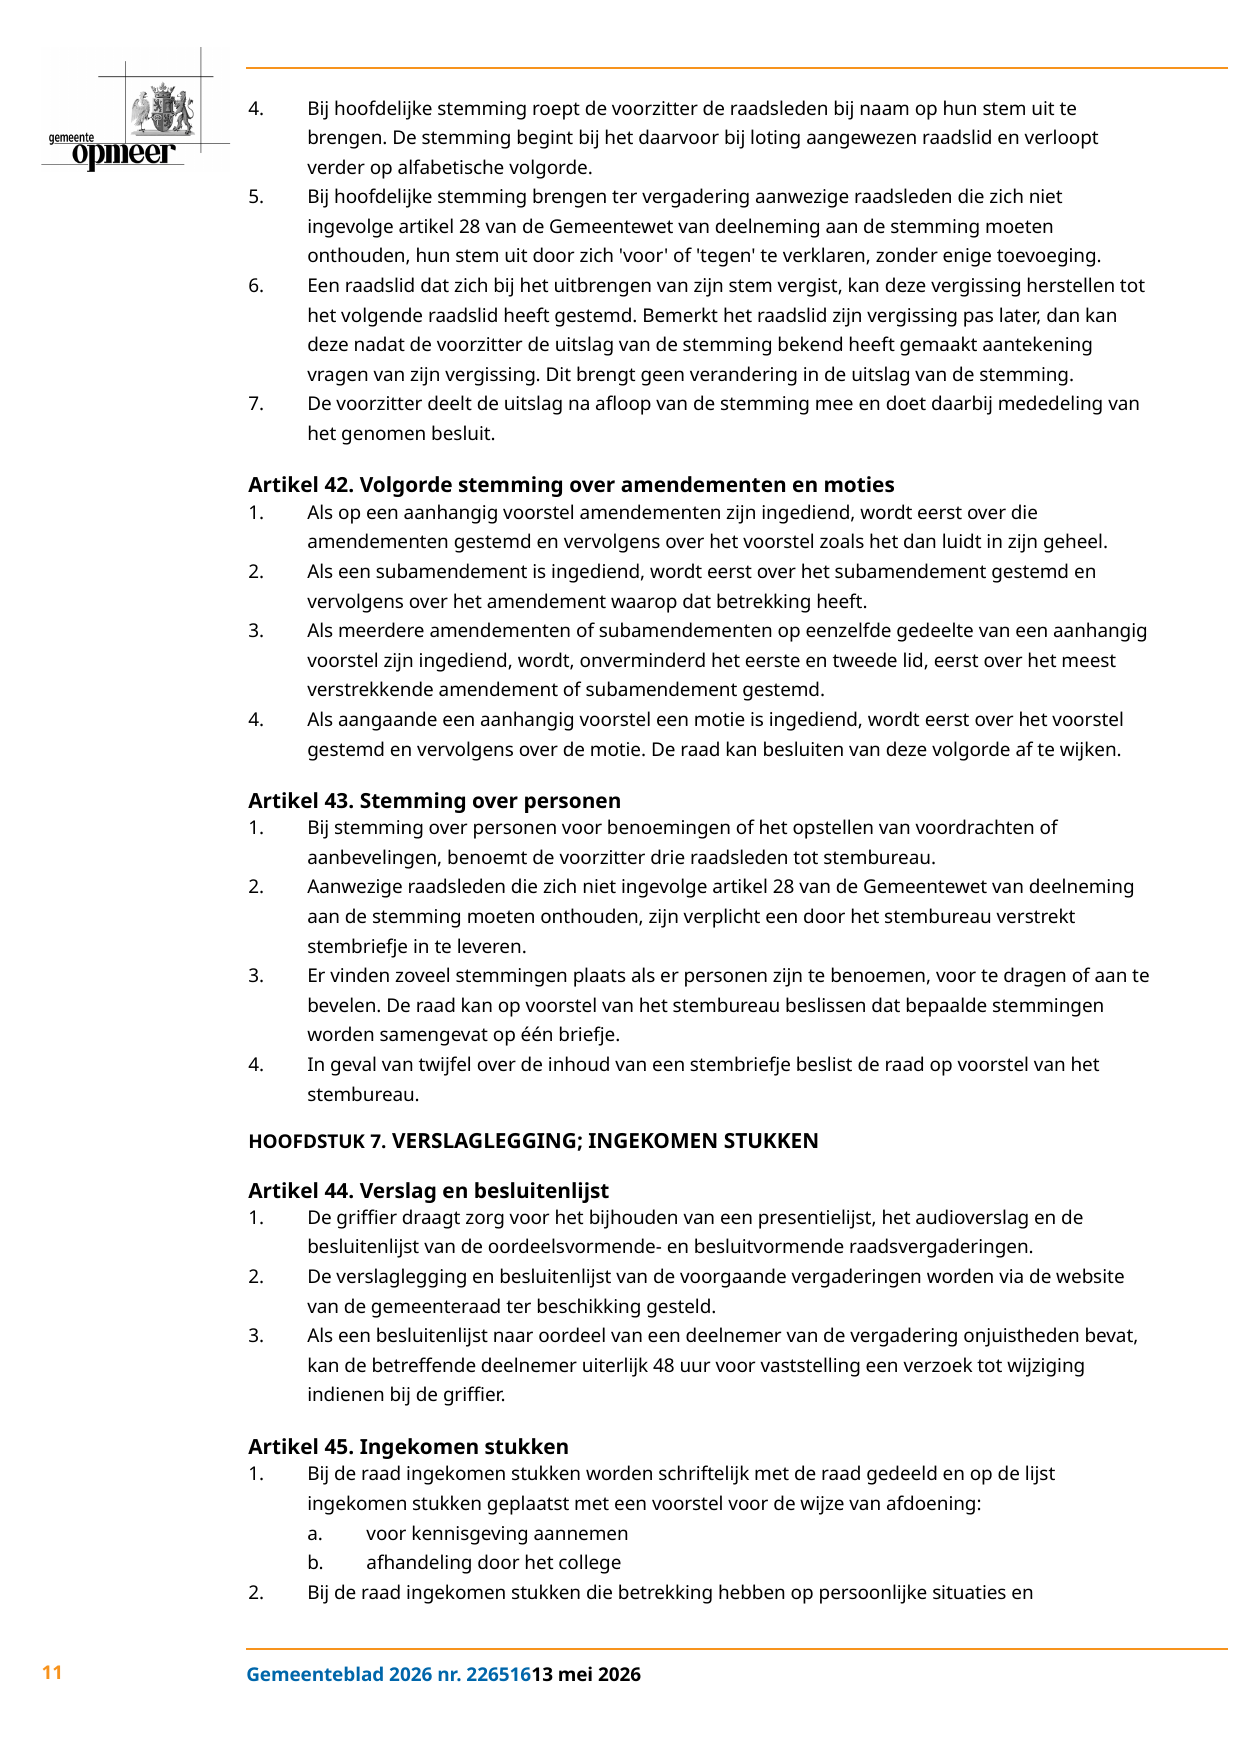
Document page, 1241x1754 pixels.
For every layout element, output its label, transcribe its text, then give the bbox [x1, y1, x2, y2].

list De verslaglegging en besluitenlijst van de voorgaande vergaderingen worden via de website van de gemeenteraad ter beschikking gesteld. [248, 1263, 1152, 1319]
list Als meerdere amendementen of subamendementen op eenzelfde gedeelte van een aanhangig voorstel zijn ingediend, wordt, onverminderd het eerste en tweede lid, eerst over het meest verstrekkende amendement of subamendement gestemd. [248, 617, 1152, 702]
picture [41, 47, 231, 172]
list Er vinden zoveel stemmingen plaats als er personen zijn te benoemen, voor te dragen of aan te bevelen. De raad kan op voorstel van het stembureau beslissen dat bepaalde stemmingen worden samengevat op één briefje. [248, 962, 1152, 1047]
list Als een besluitenlijst naar oordeel van een deelnemer van de vergadering onjuistheden bevat, kan de betreffende deelnemer uiterlijk 48 uur voor vaststelling een verzoek tot wijziging indienen bij de griffier. [248, 1322, 1152, 1407]
list Bij stemming over personen voor benoemingen of het opstellen van voordrachten of aanbevelingen, benoemt de voorzitter drie raadsleden tot stembureau. [248, 814, 1152, 870]
list Bij hoofdelijke stemming roept de voorzitter de raadsleden bij naam op hun stem uit te brengen. De stemming begint bij het daarvoor bij loting aangewezen raadslid en verloopt verder op alfabetische volgorde. [248, 95, 1152, 180]
list Aanwezige raadsleden die zich niet ingevolge artikel 28 van de Gemeentewet van deelneming aan de stemming moeten onthouden, zijn verplicht een door het stembureau verstrekt stembriefje in te leveren. [248, 874, 1152, 959]
list De griffier draagt zorg voor het bijhouden van een presentielijst, het audioverslag en de besluitenlijst van de oordeelsvormende- en besluitvormende raadsvergaderingen. [248, 1204, 1152, 1259]
text Artikel 44. Verslag en besluitenlijst [248, 1176, 1152, 1204]
list Bij hoofdelijke stemming brengen ter vergadering aanwezige raadsleden die zich niet ingevolge artikel 28 van de Gemeentewet van deelneming aan de stemming moeten onthouden, hun stem uit door zich 'voor' of 'tegen' te verklaren, zonder enige toevoeging. [248, 183, 1152, 268]
text HOOFDSTUK 7. VERSLAGLEGGING; INGEKOMEN STUKKEN [248, 1126, 1152, 1155]
list Bij de raad ingekomen stukken die betrekking hebben op persoonlijke situaties en [248, 1579, 1152, 1604]
text Artikel 45. Ingekomen stukken [248, 1432, 1152, 1461]
list In geval van twijfel over de inhoud van een stembriefje beslist de raad op voorstel van het stembureau. [248, 1051, 1152, 1107]
list De voorzitter deelt de uitslag na afloop van de stemming mee en doet daarbij mededeling van het genomen besluit. [248, 391, 1152, 446]
text Artikel 42. Volgorde stemming over amendementen en moties [248, 471, 1152, 499]
list voor kennisgeving aannemen [307, 1520, 1152, 1545]
list Bij de raad ingekomen stukken worden schriftelijk met de raad gedeeld en op de lijst ingekomen stukken geplaatst met een voorstel voor de wijze van afdoening: [248, 1461, 1152, 1516]
list Een raadslid dat zich bij het uitbrengen van zijn stem vergist, kan deze vergissing herstellen tot het volgende raadslid heeft gestemd. Bemerkt het raadslid zijn vergissing pas later, dan kan deze nadat de voorzitter de uitslag van de stemming bekend heeft gemaakt aantekening vragen van zijn vergissing. Dit brengt geen verandering in de uitslag van de stemming. [248, 272, 1152, 387]
list Als aangaande een aanhangig voorstel een motie is ingediend, wordt eerst over het voorstel gestemd en vervolgens over de motie. De raad kan besluiten van deze volgorde af te wijken. [248, 706, 1152, 761]
text Artikel 43. Stemming over personen [248, 786, 1152, 814]
list Als op een aanhangig voorstel amendementen zijn ingediend, wordt eerst over die amendementen gestemd en vervolgens over het voorstel zoals het dan luidt in zijn geheel. [248, 499, 1152, 554]
list Als een subamendement is ingediend, wordt eerst over het subamendement gestemd en vervolgens over het amendement waarop dat betrekking heeft. [248, 558, 1152, 613]
list afhandeling door het college [307, 1549, 1152, 1575]
